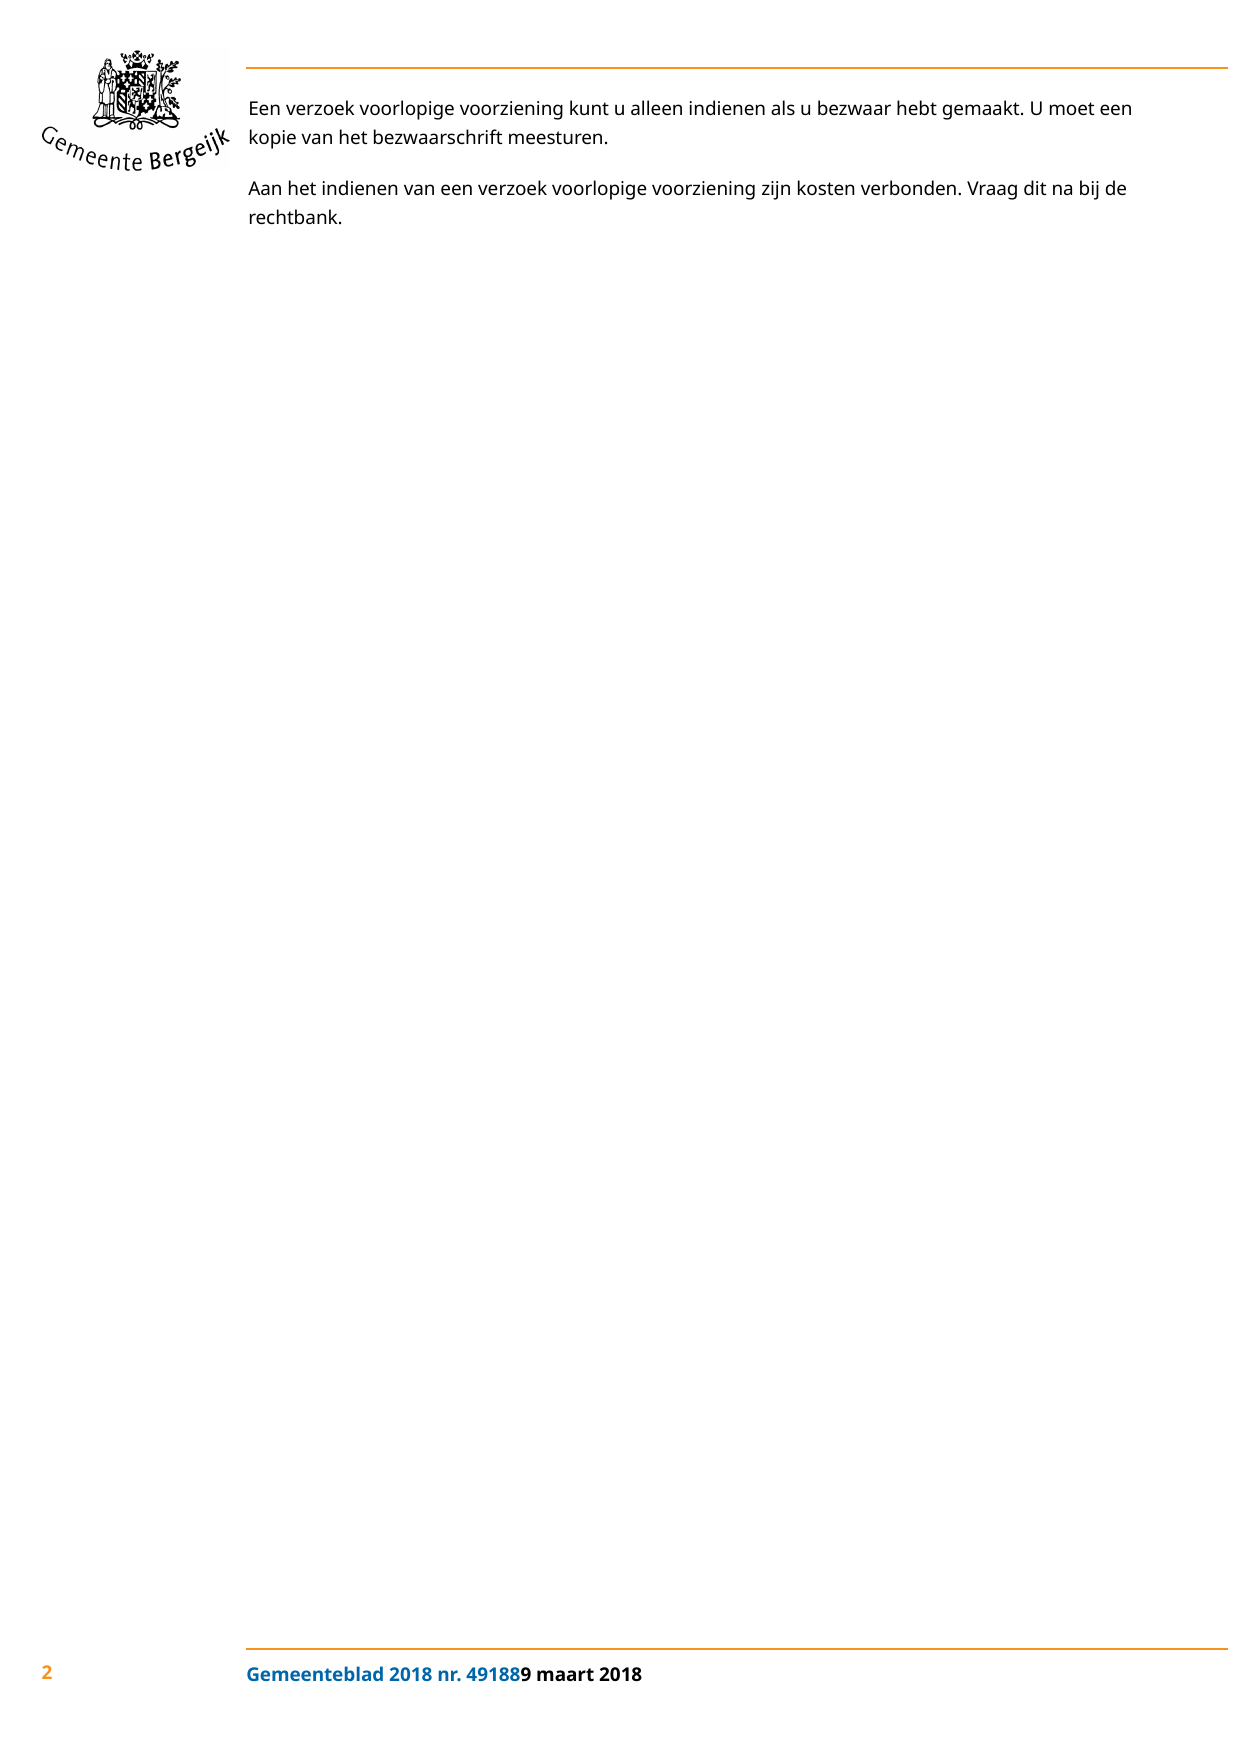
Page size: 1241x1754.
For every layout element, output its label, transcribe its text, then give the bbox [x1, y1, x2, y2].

text Een verzoek voorlopige voorziening kunt u alleen indienen als u bezwaar hebt gemaakt. U moet een kopie van het bezwaarschrift meesturen. [248, 95, 1152, 150]
picture [41, 47, 231, 172]
text Aan het indienen van een verzoek voorlopige voorziening zijn kosten verbonden. Vraag dit na bij de rechtbank. [248, 175, 1152, 230]
